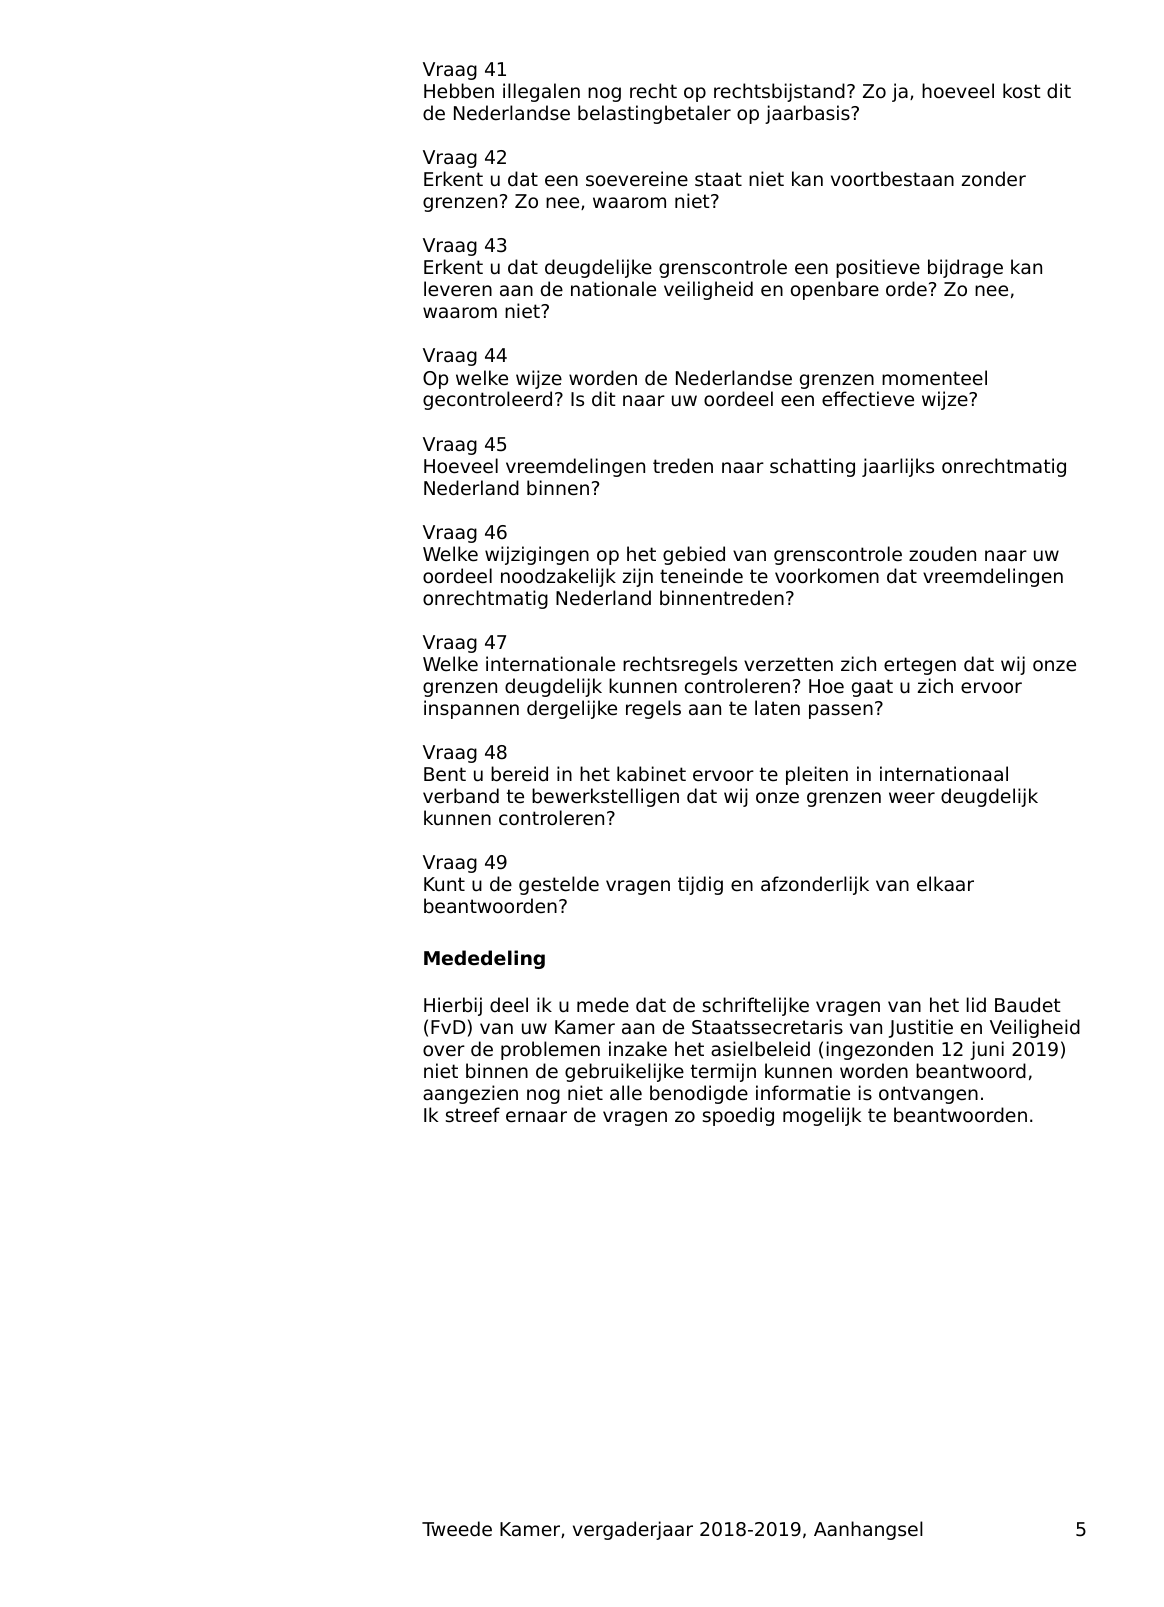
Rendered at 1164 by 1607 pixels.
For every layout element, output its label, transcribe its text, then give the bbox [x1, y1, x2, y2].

text Bent u bereid in het kabinet ervoor te pleiten in internationaal verband te bewerkstelligen dat wij onze grenzen weer deugdelijk kunnen controleren? [422, 764, 1087, 830]
text Erkent u dat deugdelijke grenscontrole een positieve bijdrage kan leveren aan de nationale veiligheid en openbare orde? Zo nee, waarom niet? [422, 257, 1087, 323]
text Hierbij deel ik u mede dat de schriftelijke vragen van het lid Baudet (FvD) van uw Kamer aan de Staatssecretaris van Justitie en Veiligheid over de problemen inzake het asielbeleid (ingezonden 12 juni 2019) niet binnen de gebruikelijke termijn kunnen worden beantwoord, aangezien nog niet alle benodigde informatie is ontvangen. [422, 995, 1087, 1105]
text Vraag 47 [422, 632, 1087, 654]
text Erkent u dat een soevereine staat niet kan voortbestaan zonder grenzen? Zo nee, waarom niet? [422, 169, 1087, 213]
text Vraag 45 [422, 433, 1087, 456]
text Vraag 42 [422, 147, 1087, 169]
text Op welke wijze worden de Nederlandse grenzen momenteel gecontroleerd? Is dit naar uw oordeel een effectieve wijze? [422, 367, 1087, 411]
text Welke internationale rechtsregels verzetten zich ertegen dat wij onze grenzen deugdelijk kunnen controleren? Hoe gaat u zich ervoor inspannen dergelijke regels aan te laten passen? [422, 654, 1087, 720]
text Vraag 46 [422, 522, 1087, 544]
text Vraag 48 [422, 742, 1087, 764]
text Ik streef ernaar de vragen zo spoedig mogelijk te beantwoorden. [422, 1105, 1087, 1127]
text Welke wijzigingen op het gebied van grenscontrole zouden naar uw oordeel noodzakelijk zijn teneinde te voorkomen dat vreemdelingen onrechtmatig Nederland binnentreden? [422, 544, 1087, 609]
text Vraag 44 [422, 345, 1087, 367]
text Vraag 49 [422, 852, 1087, 874]
text Vraag 41 [422, 59, 1087, 81]
text Hoeveel vreemdelingen treden naar schatting jaarlijks onrechtmatig Nederland binnen? [422, 456, 1087, 499]
subtitle Mededeling [422, 948, 1087, 970]
text Hebben illegalen nog recht op rechtsbijstand? Zo ja, hoeveel kost dit de Nederlandse belastingbetaler op jaarbasis? [422, 81, 1087, 125]
text Vraag 43 [422, 235, 1087, 257]
text Kunt u de gestelde vragen tijdig en afzonderlijk van elkaar beantwoorden? [422, 874, 1087, 918]
